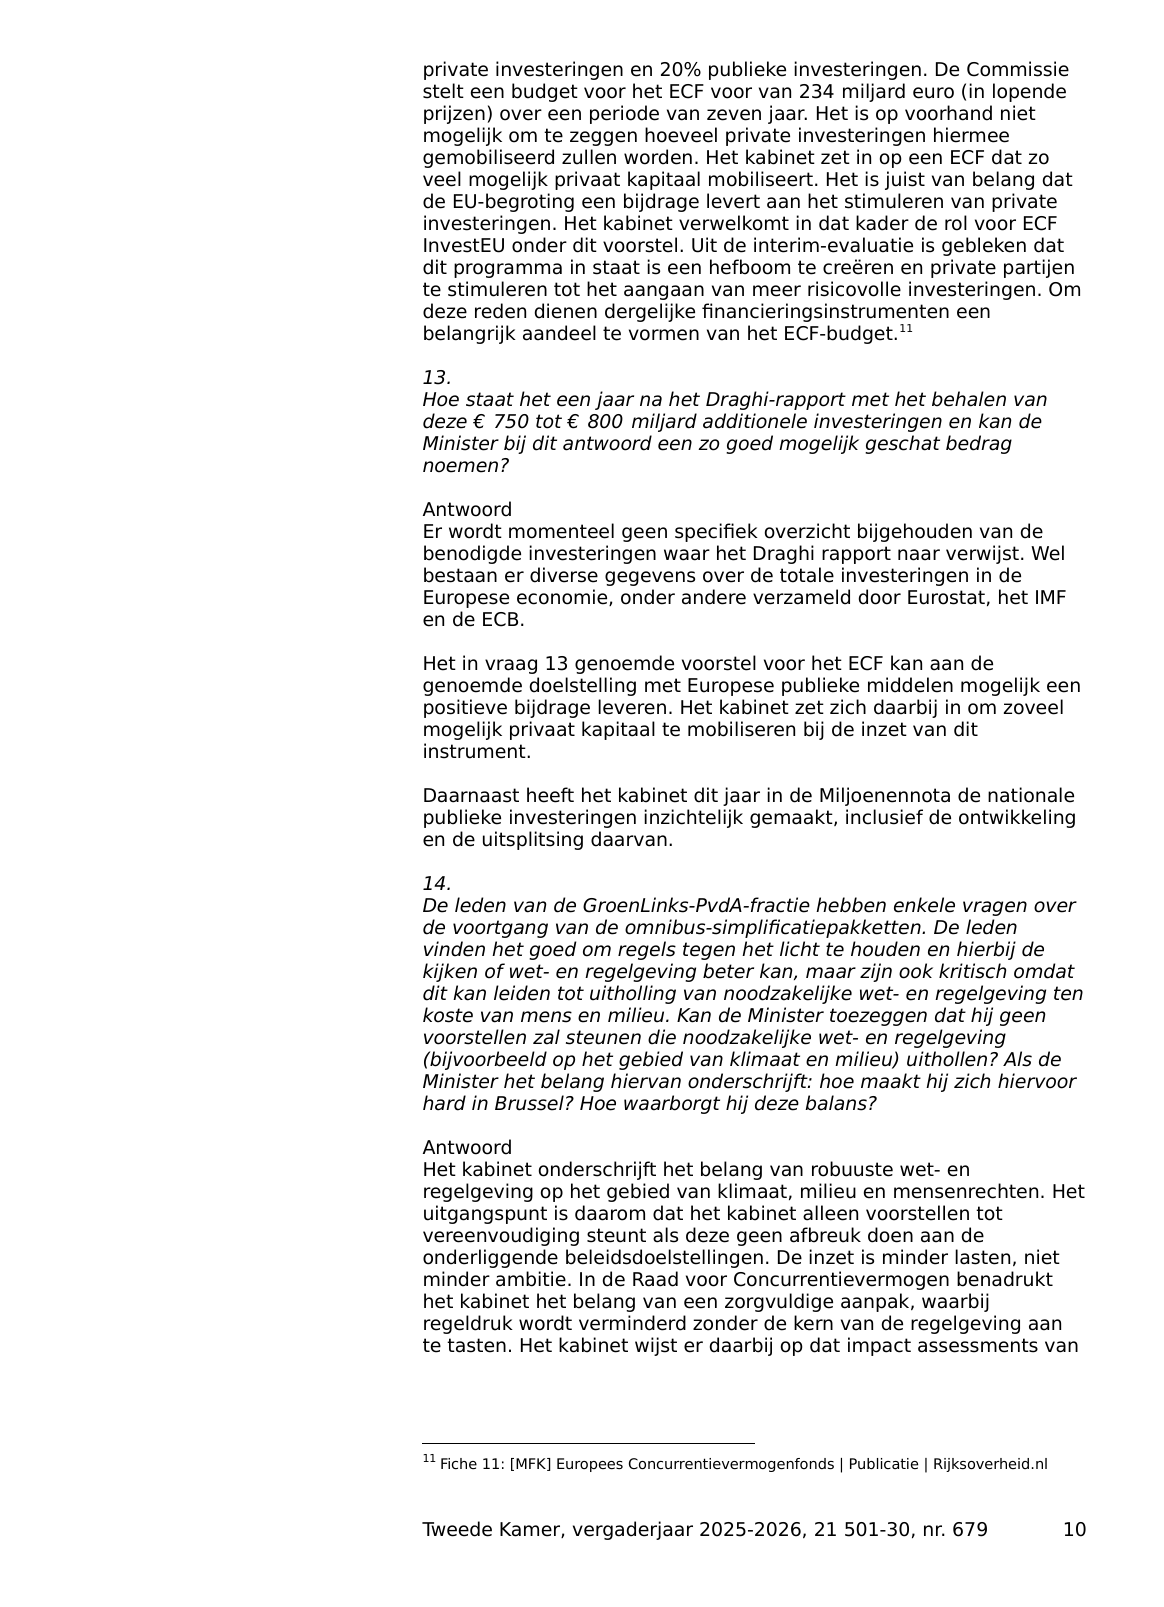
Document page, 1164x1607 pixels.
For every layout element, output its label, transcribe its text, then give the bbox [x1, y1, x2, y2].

text Fiche 11: [MFK] Europees Concurrentievermogenfonds | Publicatie | Rijksoverheid.nl [422, 1452, 1087, 1474]
text 13. [422, 367, 1087, 389]
text De leden van de GroenLinks-PvdA-fractie hebben enkele vragen over de voortgang van de omnibus-simplificatiepakketten. De leden vinden het goed om regels tegen het licht te houden en hierbij de kijken of wet- en regelgeving beter kan, maar zijn ook kritisch omdat dit kan leiden tot uitholling van noodzakelijke wet- en regelgeving ten koste van mens en milieu. Kan de Minister toezeggen dat hij geen voorstellen zal steunen die noodzakelijke wet- en regelgeving (bijvoorbeeld op het gebied van klimaat en milieu) uithollen? Als de Minister het belang hiervan onderschrijft: hoe maakt hij zich hiervoor hard in Brussel? Hoe waarborgt hij deze balans? [422, 895, 1087, 1115]
text Antwoord [422, 499, 1087, 521]
text 14. [422, 873, 1087, 895]
text Hoe staat het een jaar na het Draghi-rapport met het behalen van deze € 750 tot € 800 miljard additionele investeringen en kan de Minister bij dit antwoord een zo goed mogelijk geschat bedrag noemen? [422, 389, 1087, 477]
text Het in vraag 13 genoemde voorstel voor het ECF kan aan de genoemde doelstelling met Europese publieke middelen mogelijk een positieve bijdrage leveren. Het kabinet zet zich daarbij in om zoveel mogelijk privaat kapitaal te mobiliseren bij de inzet van dit instrument. [422, 653, 1087, 763]
text private investeringen en 20% publieke investeringen. De Commissie stelt een budget voor het ECF voor van 234 miljard euro (in lopende prijzen) over een periode van zeven jaar. Het is op voorhand niet mogelijk om te zeggen hoeveel private investeringen hiermee gemobiliseerd zullen worden. Het kabinet zet in op een ECF dat zo veel mogelijk privaat kapitaal mobiliseert. Het is juist van belang dat de EU-begroting een bijdrage levert aan het stimuleren van private investeringen. Het kabinet verwelkomt in dat kader de rol voor ECF InvestEU onder dit voorstel. Uit de interim-evaluatie is gebleken dat dit programma in staat is een hefboom te creëren en private partijen te stimuleren tot het aangaan van meer risicovolle investeringen. Om deze reden dienen dergelijke financieringsinstrumenten een belangrijk aandeel te vormen van het ECF-budget. [422, 59, 1087, 345]
text Daarnaast heeft het kabinet dit jaar in de Miljoenennota de nationale publieke investeringen inzichtelijk gemaakt, inclusief de ontwikkeling en de uitsplitsing daarvan. [422, 785, 1087, 851]
text Antwoord [422, 1137, 1087, 1159]
text Er wordt momenteel geen specifiek overzicht bijgehouden van de benodigde investeringen waar het Draghi rapport naar verwijst. Wel bestaan er diverse gegevens over de totale investeringen in de Europese economie, onder andere verzameld door Eurostat, het IMF en de ECB. [422, 521, 1087, 631]
text Het kabinet onderschrijft het belang van robuuste wet- en regelgeving op het gebied van klimaat, milieu en mensenrechten. Het uitgangspunt is daarom dat het kabinet alleen voorstellen tot vereenvoudiging steunt als deze geen afbreuk doen aan de onderliggende beleidsdoelstellingen. De inzet is minder lasten, niet minder ambitie. In de Raad voor Concurrentievermogen benadrukt het kabinet het belang van een zorgvuldige aanpak, waarbij regeldruk wordt verminderd zonder de kern van de regelgeving aan te tasten. Het kabinet wijst er daarbij op dat impact assessments van [422, 1159, 1087, 1357]
